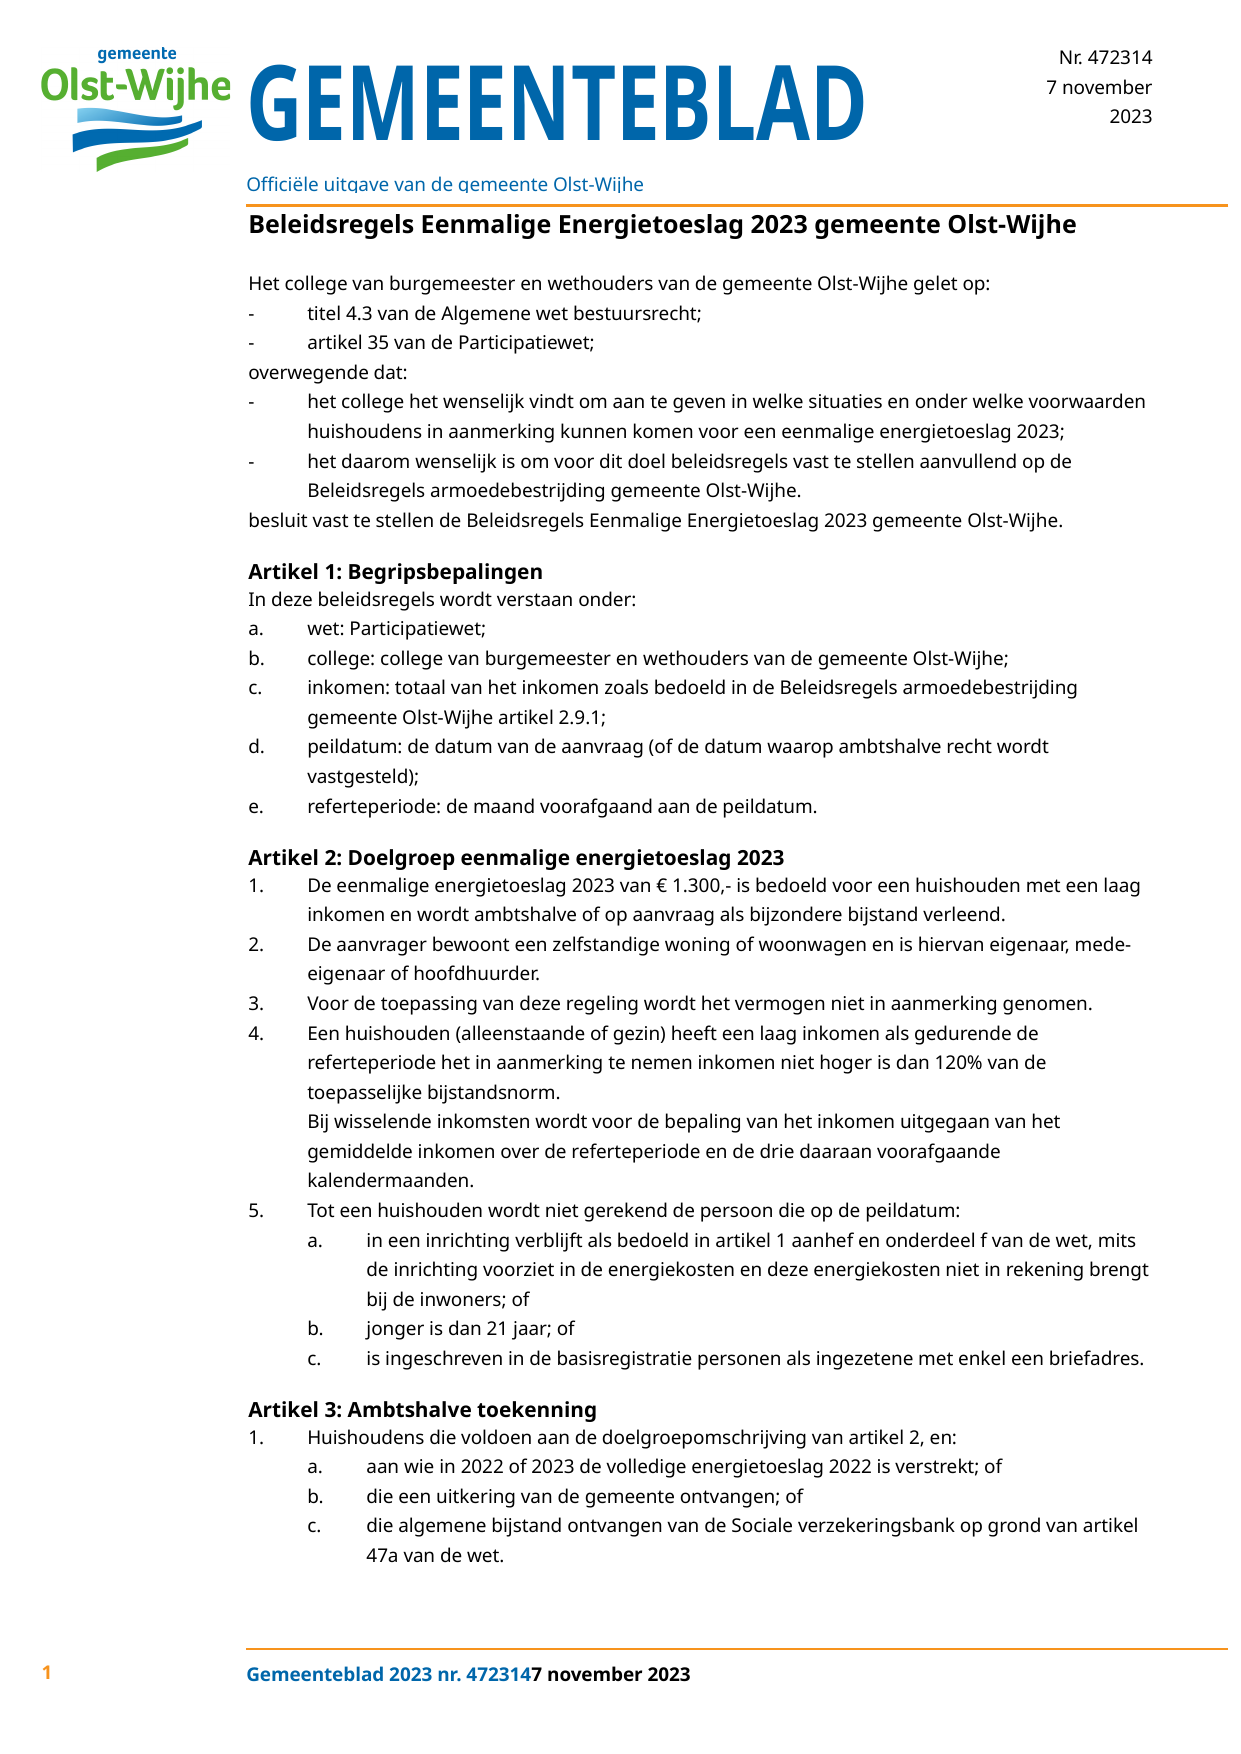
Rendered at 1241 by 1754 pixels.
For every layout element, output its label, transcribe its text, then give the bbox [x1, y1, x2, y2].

list college: college van burgemeester en wethouders van de gemeente Olst-Wijhe; [248, 645, 1152, 671]
list het college het wenselijk vindt om aan te geven in welke situaties en onder welke voorwaarden huishoudens in aanmerking kunnen komen voor een eenmalige energietoeslag 2023; [248, 389, 1152, 444]
list die algemene bijstand ontvangen van de Sociale verzekeringsbank op grond van artikel 47a van de wet. [307, 1513, 1152, 1568]
text overwegende dat: [248, 359, 1152, 385]
list referteperiode: de maand voorafgaand aan de peildatum. [248, 793, 1152, 819]
list Tot een huishouden wordt niet gerekend de persoon die op de peildatum: [248, 1197, 1152, 1223]
list inkomen: totaal van het inkomen zoals bedoeld in de Beleidsregels armoedebestrijding gemeente Olst-Wijhe artikel 2.9.1; [248, 674, 1152, 730]
text Artikel 2: Doelgroep eenmalige energietoeslag 2023 [248, 843, 1152, 872]
list wet: Participatiewet; [248, 615, 1152, 641]
list Een huishouden (alleenstaande of gezin) heeft een laag inkomen als gedurende de referteperiode het in aanmerking te nemen inkomen niet hoger is dan 120% van de toepasselijke bijstandsnorm. [248, 1020, 1152, 1104]
list titel 4.3 van de Algemene wet bestuursrecht; [248, 300, 1152, 326]
list is ingeschreven in de basisregistratie personen als ingezetene met enkel een briefadres. [307, 1345, 1152, 1371]
text besluit vast te stellen de Beleidsregels Eenmalige Energietoeslag 2023 gemeente Olst-Wijhe. [248, 507, 1152, 533]
text Artikel 1: Begripsbepalingen [248, 557, 1152, 586]
text Artikel 3: Ambtshalve toekenning [248, 1396, 1152, 1424]
list het daarom wenselijk is om voor dit doel beleidsregels vast te stellen aanvullend op de Beleidsregels armoedebestrijding gemeente Olst-Wijhe. [248, 448, 1152, 503]
list in een inrichting verblijft als bedoeld in artikel 1 aanhef en onderdeel f van de wet, mits de inrichting voorziet in de energiekosten en deze energiekosten niet in rekening brengt bij de inwoners; of [307, 1227, 1152, 1312]
list Voor de toepassing van deze regeling wordt het vermogen niet in aanmerking genomen. [248, 990, 1152, 1016]
list De eenmalige energietoeslag 2023 van € 1.300,- is bedoeld voor een huishouden met een laag inkomen en wordt ambtshalve of op aanvraag als bijzondere bijstand verleend. [248, 872, 1152, 927]
text Beleidsregels Eenmalige Energietoeslag 2023 gemeente Olst-Wijhe [248, 207, 1152, 241]
list aan wie in 2022 of 2023 de volledige energietoeslag 2022 is verstrekt; of [307, 1453, 1152, 1479]
list Huishoudens die voldoen aan de doelgroepomschrijving van artikel 2, en: [248, 1424, 1152, 1450]
list De aanvrager bewoont een zelfstandige woning of woonwagen en is hiervan eigenaar, mede-eigenaar of hoofdhuurder. [248, 931, 1152, 986]
list artikel 35 van de Participatiewet; [248, 329, 1152, 355]
list peildatum: de datum van de aanvraag (of de datum waarop ambtshalve recht wordt vastgesteld); [248, 734, 1152, 789]
list die een uitkering van de gemeente ontvangen; of [307, 1483, 1152, 1509]
text In deze beleidsregels wordt verstaan onder: [248, 586, 1152, 612]
text Het college van burgemeester en wethouders van de gemeente Olst-Wijhe gelet op: [248, 270, 1152, 296]
list jonger is dan 21 jaar; of [307, 1316, 1152, 1341]
picture [41, 47, 231, 172]
list Bij wisselende inkomsten wordt voor de bepaling van het inkomen uitgegaan van het gemiddelde inkomen over de referteperiode en de drie daaraan voorafgaande kalendermaanden. [248, 1108, 1152, 1193]
